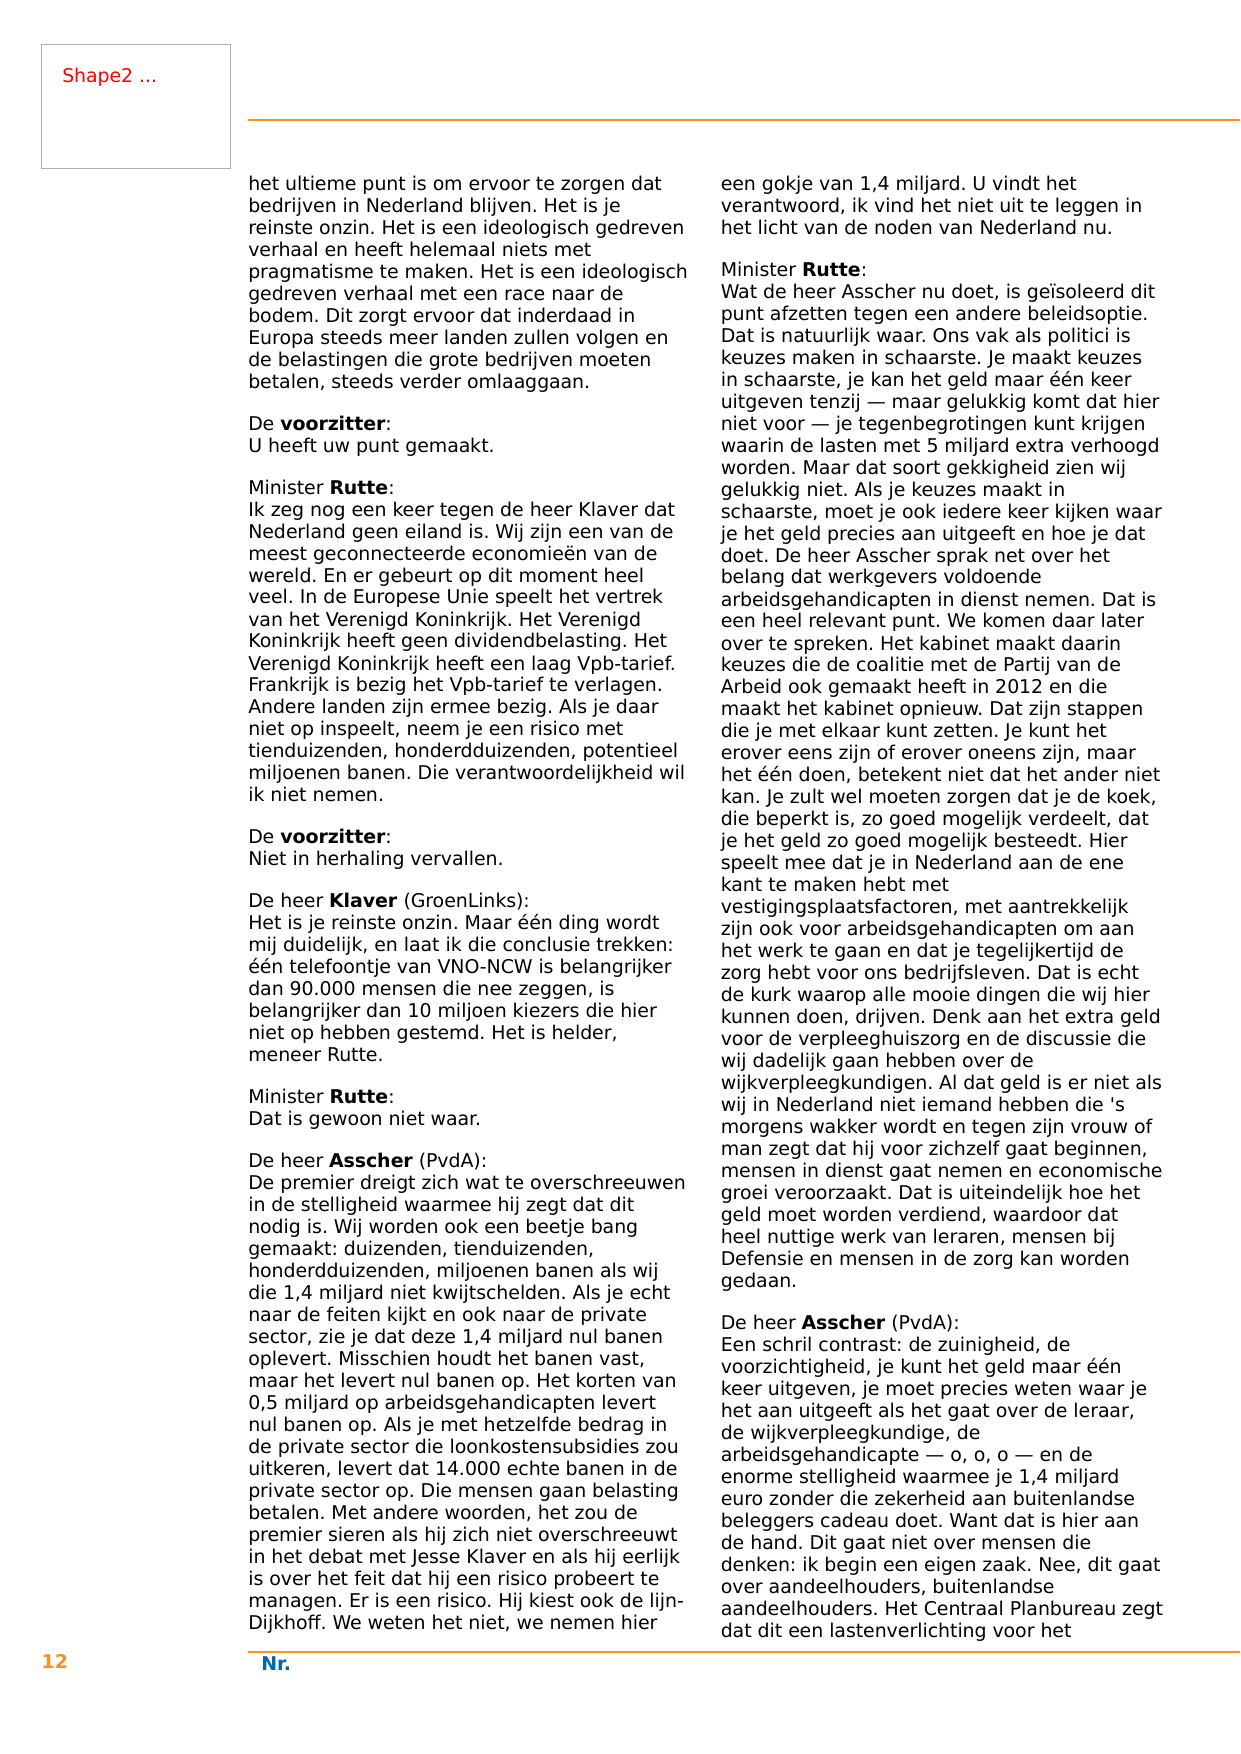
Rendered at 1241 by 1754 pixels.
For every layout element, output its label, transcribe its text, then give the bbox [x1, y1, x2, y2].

text Minister Rutte: [248, 477, 691, 498]
text Minister Rutte: [248, 1086, 691, 1108]
text De voorzitter: [248, 826, 691, 848]
text een gokje van 1,4 miljard. U vindt het verantwoord, ik vind het niet uit te leggen in het licht van de noden van Nederland nu. [721, 173, 1163, 239]
text De premier dreigt zich wat te overschreeuwen in de stelligheid waarmee hij zegt dat dit nodig is. Wij worden ook een beetje bang gemaakt: duizenden, tienduizenden, honderdduizenden, miljoenen banen als wij die 1,4 miljard niet kwijtschelden. Als je echt naar de feiten kijkt en ook naar de private sector, zie je dat deze 1,4 miljard nul banen oplevert. Misschien houdt het banen vast, maar het levert nul banen op. Het korten van 0,5 miljard op arbeidsgehandicapten levert nul banen op. Als je met hetzelfde bedrag in de private sector die loonkostensubsidies zou uitkeren, levert dat 14.000 echte banen in de private sector op. Die mensen gaan belasting betalen. Met andere woorden, het zou de premier sieren als hij zich niet overschreeuwt in het debat met Jesse Klaver en als hij eerlijk is over het feit dat hij een risico probeert te managen. Er is een risico. Hij kiest ook de lijn-Dijkhoff. We weten het niet, we nemen hier [248, 1172, 691, 1633]
text Het is je reinste onzin. Maar één ding wordt mij duidelijk, en laat ik die conclusie trekken: één telefoontje van VNO-NCW is belangrijker dan 90.000 mensen die nee zeggen, is belangrijker dan 10 miljoen kiezers die hier niet op hebben gestemd. Het is helder, meneer Rutte. [248, 912, 691, 1066]
text Ik zeg nog een keer tegen de heer Klaver dat Nederland geen eiland is. Wij zijn een van de meest geconnecteerde economieën van de wereld. En er gebeurt op dit moment heel veel. In de Europese Unie speelt het vertrek van het Verenigd Koninkrijk. Het Verenigd Koninkrijk heeft geen dividendbelasting. Het Verenigd Koninkrijk heeft een laag Vpb-tarief. Frankrijk is bezig het Vpb-tarief te verlagen. Andere landen zijn ermee bezig. Als je daar niet op inspeelt, neem je een risico met tienduizenden, honderdduizenden, potentieel miljoenen banen. Die verantwoordelijkheid wil ik niet nemen. [248, 498, 691, 806]
text Dat is gewoon niet waar. [248, 1108, 691, 1130]
text Niet in herhaling vervallen. [248, 848, 691, 870]
text De heer Klaver (GroenLinks): [248, 890, 691, 912]
text het ultieme punt is om ervoor te zorgen dat bedrijven in Nederland blijven. Het is je reinste onzin. Het is een ideologisch gedreven verhaal en heeft helemaal niets met pragmatisme te maken. Het is een ideologisch gedreven verhaal met een race naar de bodem. Dit zorgt ervoor dat inderdaad in Europa steeds meer landen zullen volgen en de belastingen die grote bedrijven moeten betalen, steeds verder omlaaggaan. [248, 173, 691, 393]
text Een schril contrast: de zuinigheid, de voorzichtigheid, je kunt het geld maar één keer uitgeven, je moet precies weten waar je het aan uitgeeft als het gaat over de leraar, de wijkverpleegkundige, de arbeidsgehandicapte — o, o, o — en de enorme stelligheid waarmee je 1,4 miljard euro zonder die zekerheid aan buitenlandse beleggers cadeau doet. Want dat is hier aan de hand. Dit gaat niet over mensen die denken: ik begin een eigen zaak. Nee, dit gaat over aandeelhouders, buitenlandse aandeelhouders. Het Centraal Planbureau zegt dat dit een lastenverlichting voor het [721, 1334, 1163, 1641]
text De heer Asscher (PvdA): [248, 1150, 691, 1172]
text U heeft uw punt gemaakt. [248, 434, 691, 457]
text Minister Rutte: [721, 259, 1163, 281]
text Wat de heer Asscher nu doet, is geïsoleerd dit punt afzetten tegen een andere beleidsoptie. Dat is natuurlijk waar. Ons vak als politici is keuzes maken in schaarste. Je maakt keuzes in schaarste, je kan het geld maar één keer uitgeven tenzij — maar gelukkig komt dat hier niet voor — je tegenbegrotingen kunt krijgen waarin de lasten met 5 miljard extra verhoogd worden. Maar dat soort gekkigheid zien wij gelukkig niet. Als je keuzes maakt in schaarste, moet je ook iedere keer kijken waar je het geld precies aan uitgeeft en hoe je dat doet. De heer Asscher sprak net over het belang dat werkgevers voldoende arbeidsgehandicapten in dienst nemen. Dat is een heel relevant punt. We komen daar later over te spreken. Het kabinet maakt daarin keuzes die de coalitie met de Partij van de Arbeid ook gemaakt heeft in 2012 en die maakt het kabinet opnieuw. Dat zijn stappen die je met elkaar kunt zetten. Je kunt het erover eens zijn of erover oneens zijn, maar het één doen, betekent niet dat het ander niet kan. Je zult wel moeten zorgen dat je de koek, die beperkt is, zo goed mogelijk verdeelt, dat je het geld zo goed mogelijk besteedt. Hier speelt mee dat je in Nederland aan de ene kant te maken hebt met vestigingsplaatsfactoren, met aantrekkelijk zijn ook voor arbeidsgehandicapten om aan het werk te gaan en dat je tegelijkertijd de zorg hebt voor ons bedrijfsleven. Dat is echt de kurk waarop alle mooie dingen die wij hier kunnen doen, drijven. Denk aan het extra geld voor de verpleeghuiszorg en de discussie die wij dadelijk gaan hebben over de wijkverpleegkundigen. Al dat geld is er niet als wij in Nederland niet iemand hebben die 's morgens wakker wordt en tegen zijn vrouw of man zegt dat hij voor zichzelf gaat beginnen, mensen in dienst gaat nemen en economische groei veroorzaakt. Dat is uiteindelijk hoe het geld moet worden verdiend, waardoor dat heel nuttige werk van leraren, mensen bij Defensie en mensen in de zorg kan worden gedaan. [721, 281, 1163, 1292]
text De voorzitter: [248, 413, 691, 434]
text De heer Asscher (PvdA): [721, 1312, 1163, 1334]
